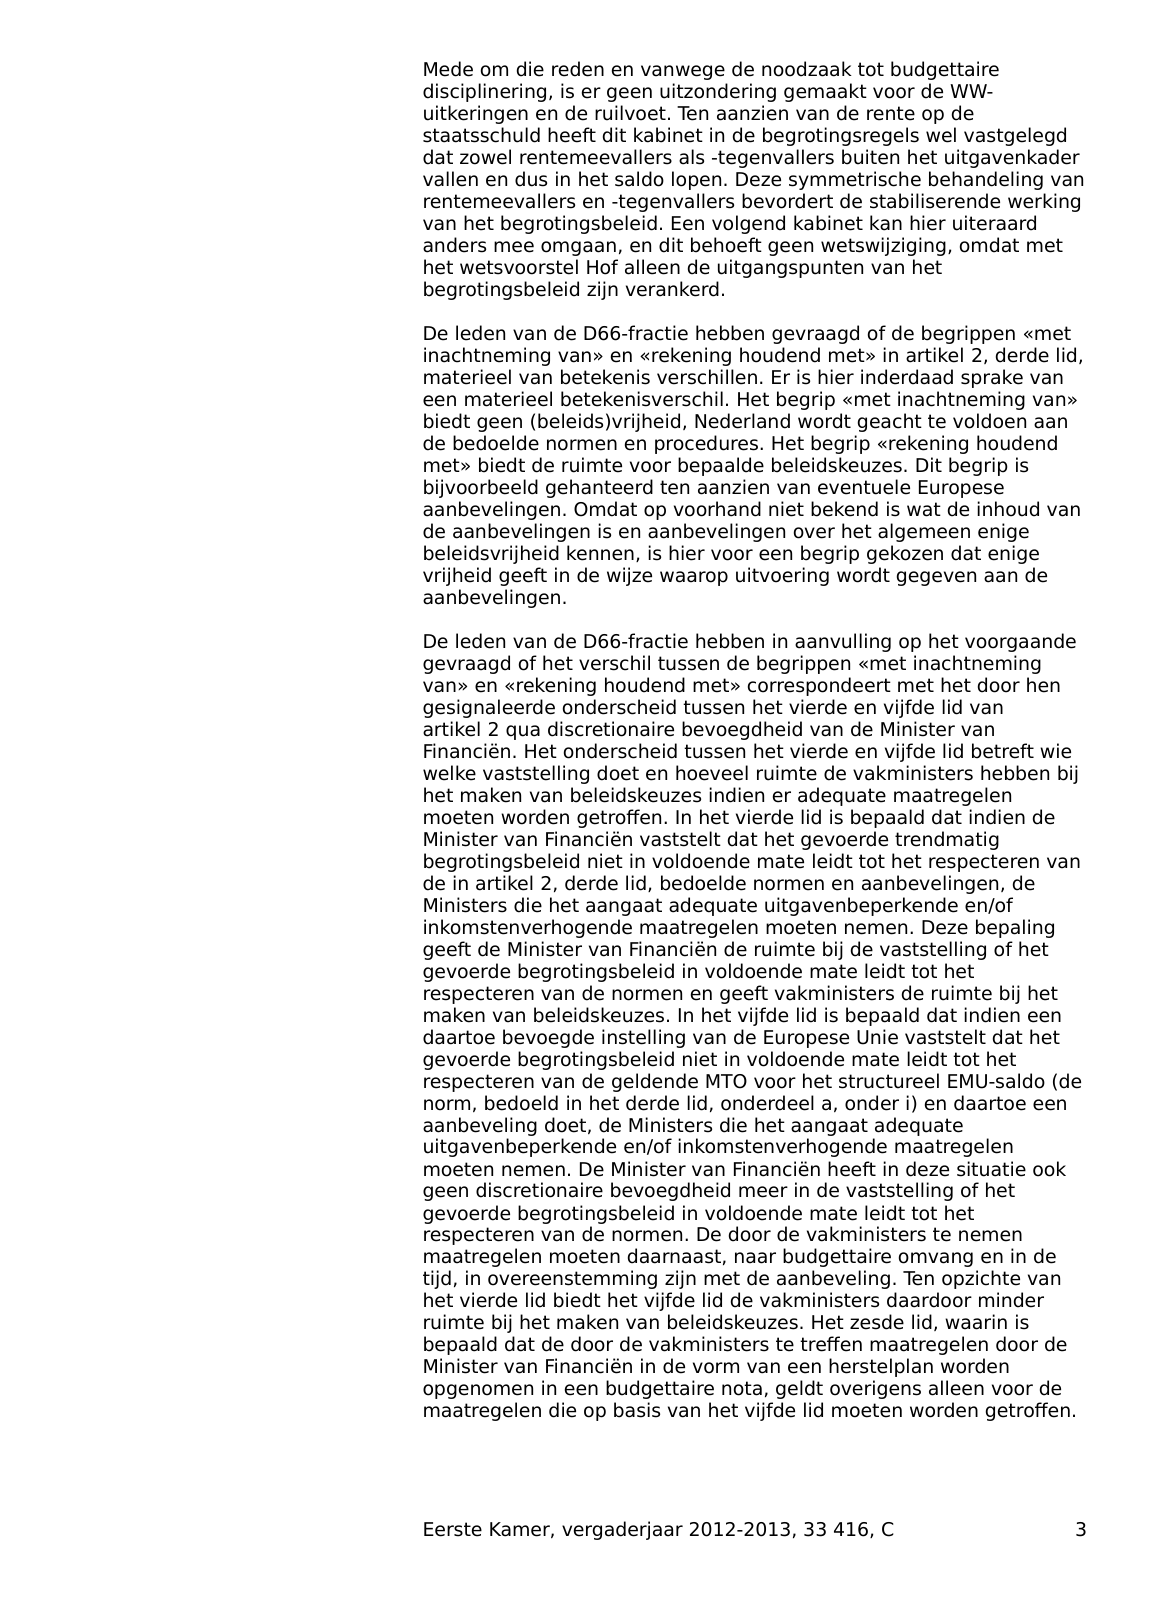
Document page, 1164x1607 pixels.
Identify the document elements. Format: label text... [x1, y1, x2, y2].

text De leden van de D66-fractie hebben gevraagd of de begrippen «met inachtneming van» en «rekening houdend met» in artikel 2, derde lid, materieel van betekenis verschillen. Er is hier inderdaad sprake van een materieel betekenisverschil. Het begrip «met inachtneming van» biedt geen (beleids)vrijheid, Nederland wordt geacht te voldoen aan de bedoelde normen en procedures. Het begrip «rekening houdend met» biedt de ruimte voor bepaalde beleidskeuzes. Dit begrip is bijvoorbeeld gehanteerd ten aanzien van eventuele Europese aanbevelingen. Omdat op voorhand niet bekend is wat de inhoud van de aanbevelingen is en aanbevelingen over het algemeen enige beleidsvrijheid kennen, is hier voor een begrip gekozen dat enige vrijheid geeft in de wijze waarop uitvoering wordt gegeven aan de aanbevelingen. [422, 323, 1087, 609]
text Mede om die reden en vanwege de noodzaak tot budgettaire disciplinering, is er geen uitzondering gemaakt voor de WW-uitkeringen en de ruilvoet. Ten aanzien van de rente op de staatsschuld heeft dit kabinet in de begrotingsregels wel vastgelegd dat zowel rentemeevallers als -tegenvallers buiten het uitgavenkader vallen en dus in het saldo lopen. Deze symmetrische behandeling van rentemeevallers en -tegenvallers bevordert de stabiliserende werking van het begrotingsbeleid. Een volgend kabinet kan hier uiteraard anders mee omgaan, en dit behoeft geen wetswijziging, omdat met het wetsvoorstel Hof alleen de uitgangspunten van het begrotingsbeleid zijn verankerd. [422, 59, 1087, 301]
text De leden van de D66-fractie hebben in aanvulling op het voorgaande gevraagd of het verschil tussen de begrippen «met inachtneming van» en «rekening houdend met» correspondeert met het door hen gesignaleerde onderscheid tussen het vierde en vijfde lid van artikel 2 qua discretionaire bevoegdheid van de Minister van Financiën. Het onderscheid tussen het vierde en vijfde lid betreft wie welke vaststelling doet en hoeveel ruimte de vakministers hebben bij het maken van beleidskeuzes indien er adequate maatregelen moeten worden getroffen. In het vierde lid is bepaald dat indien de Minister van Financiën vaststelt dat het gevoerde trendmatig begrotingsbeleid niet in voldoende mate leidt tot het respecteren van de in artikel 2, derde lid, bedoelde normen en aanbevelingen, de Ministers die het aangaat adequate uitgavenbeperkende en/of inkomstenverhogende maatregelen moeten nemen. Deze bepaling geeft de Minister van Financiën de ruimte bij de vaststelling of het gevoerde begrotingsbeleid in voldoende mate leidt tot het respecteren van de normen en geeft vakministers de ruimte bij het maken van beleidskeuzes. In het vijfde lid is bepaald dat indien een daartoe bevoegde instelling van de Europese Unie vaststelt dat het gevoerde begrotingsbeleid niet in voldoende mate leidt tot het respecteren van de geldende MTO voor het structureel EMU-saldo (de norm, bedoeld in het derde lid, onderdeel a, onder i) en daartoe een aanbeveling doet, de Ministers die het aangaat adequate uitgavenbeperkende en/of inkomstenverhogende maatregelen moeten nemen. De Minister van Financiën heeft in deze situatie ook geen discretionaire bevoegdheid meer in de vaststelling of het gevoerde begrotingsbeleid in voldoende mate leidt tot het respecteren van de normen. De door de vakministers te nemen maatregelen moeten daarnaast, naar budgettaire omvang en in de tijd, in overeenstemming zijn met de aanbeveling. Ten opzichte van het vierde lid biedt het vijfde lid de vakministers daardoor minder ruimte bij het maken van beleidskeuzes. Het zesde lid, waarin is bepaald dat de door de vakministers te treffen maatregelen door de Minister van Financiën in de vorm van een herstelplan worden opgenomen in een budgettaire nota, geldt overigens alleen voor de maatregelen die op basis van het vijfde lid moeten worden getroffen. [422, 631, 1087, 1422]
